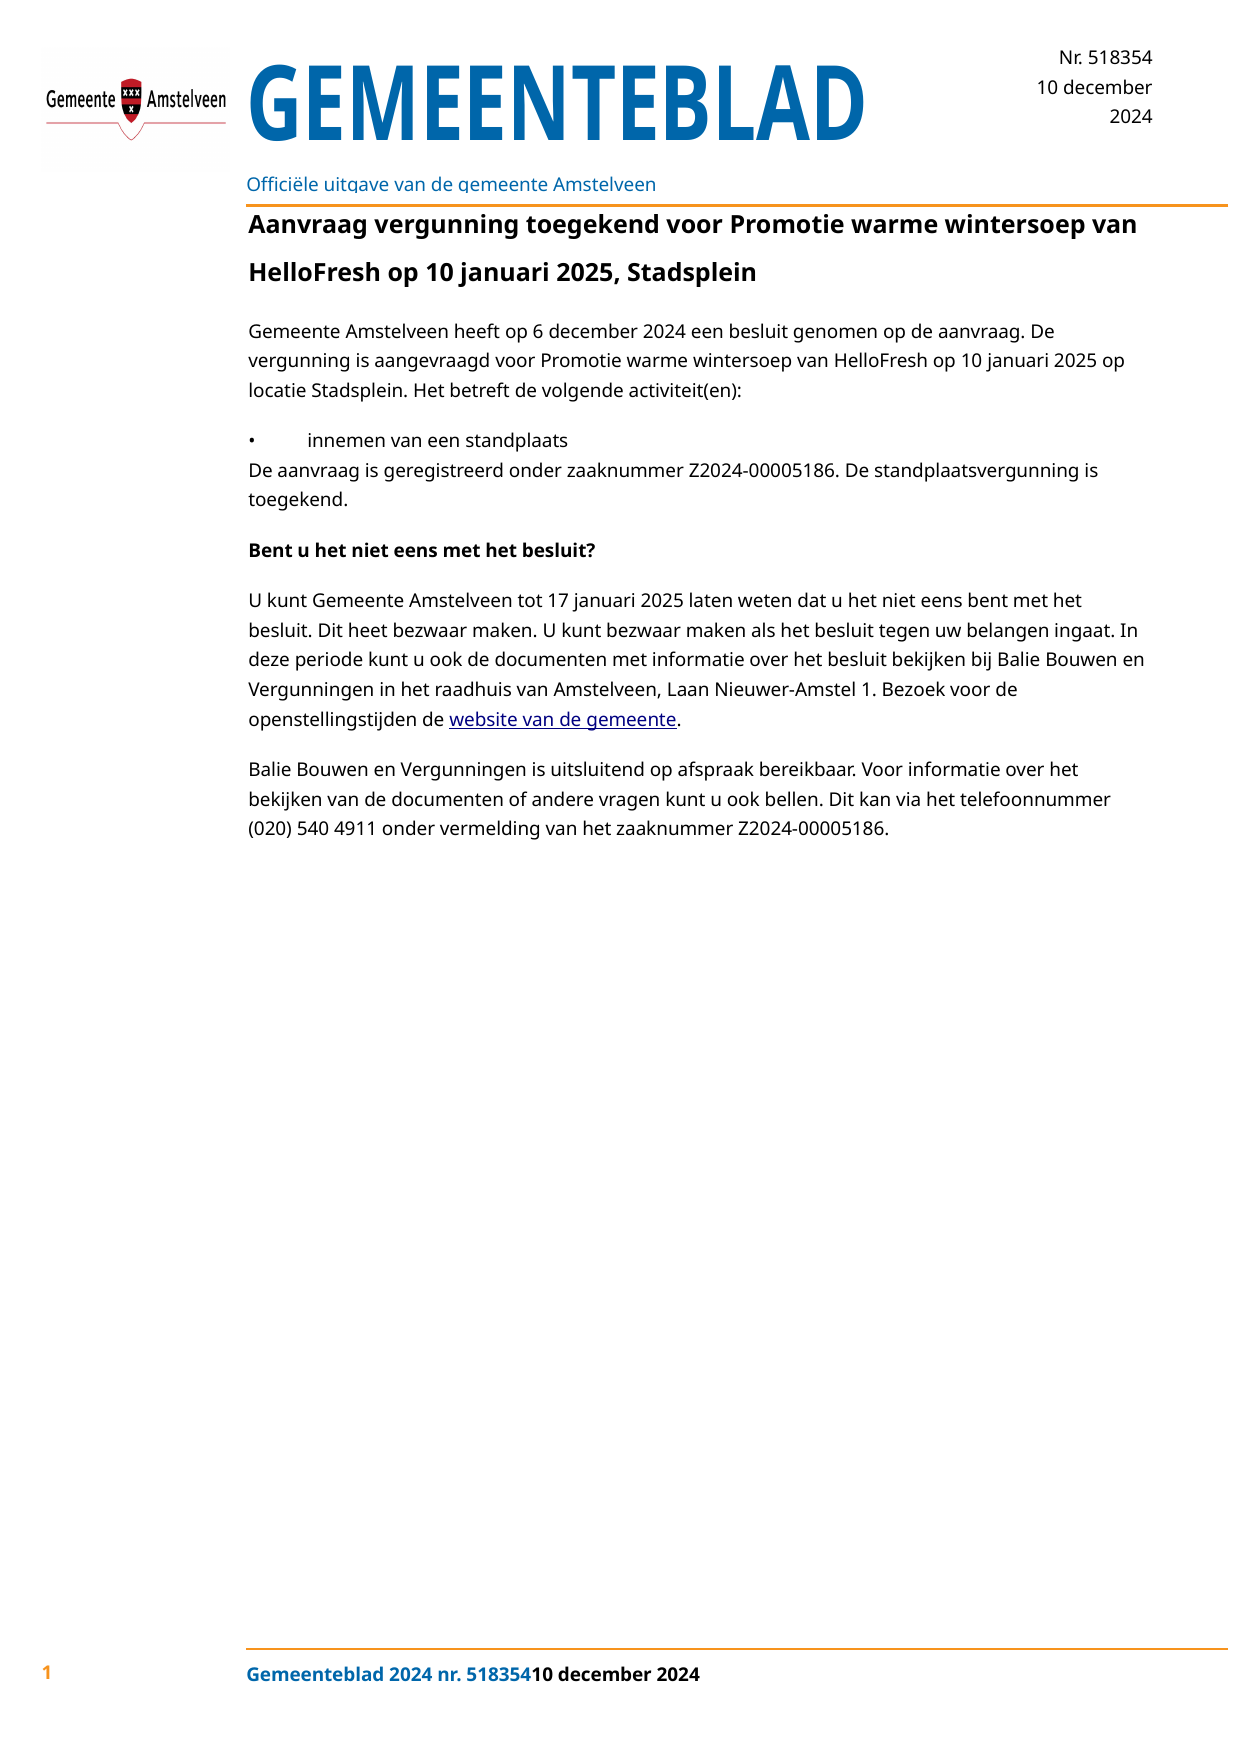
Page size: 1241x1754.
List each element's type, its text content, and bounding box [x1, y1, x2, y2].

text Aanvraag vergunning toegekend voor Promotie warme wintersoep van HelloFresh op 10 januari 2025, Stadsplein [248, 207, 1152, 288]
text U kunt Gemeente Amstelveen tot 17 januari 2025 laten weten dat u het niet eens bent met het besluit. Dit heet bezwaar maken. U kunt bezwaar maken als het besluit tegen uw belangen ingaat. In deze periode kunt u ook de documenten met informatie over het besluit bekijken bij Balie Bouwen en Vergunningen in het raadhuis van Amstelveen, Laan Nieuwer-Amstel 1. Bezoek voor de openstellingstijden de website van de gemeente. [248, 587, 1152, 732]
text Bent u het niet eens met het besluit? [248, 537, 1152, 563]
text Balie Bouwen en Vergunningen is uitsluitend op afspraak bereikbaar. Voor informatie over het bekijken van de documenten of andere vragen kunt u ook bellen. Dit kan via het telefoonnummer (020) 540 4911 onder vermelding van het zaaknummer Z2024-00005186. [248, 756, 1152, 841]
list innemen van een standplaats [248, 427, 1152, 453]
text Gemeente Amstelveen heeft op 6 december 2024 een besluit genomen op de aanvraag. De vergunning is aangevraagd voor Promotie warme wintersoep van HelloFresh op 10 januari 2025 op locatie Stadsplein. Het betreft de volgende activiteit(en): [248, 318, 1152, 403]
text De aanvraag is geregistreerd onder zaaknummer Z2024-00005186. De standplaatsvergunning is toegekend. [248, 457, 1152, 512]
picture [41, 47, 231, 172]
